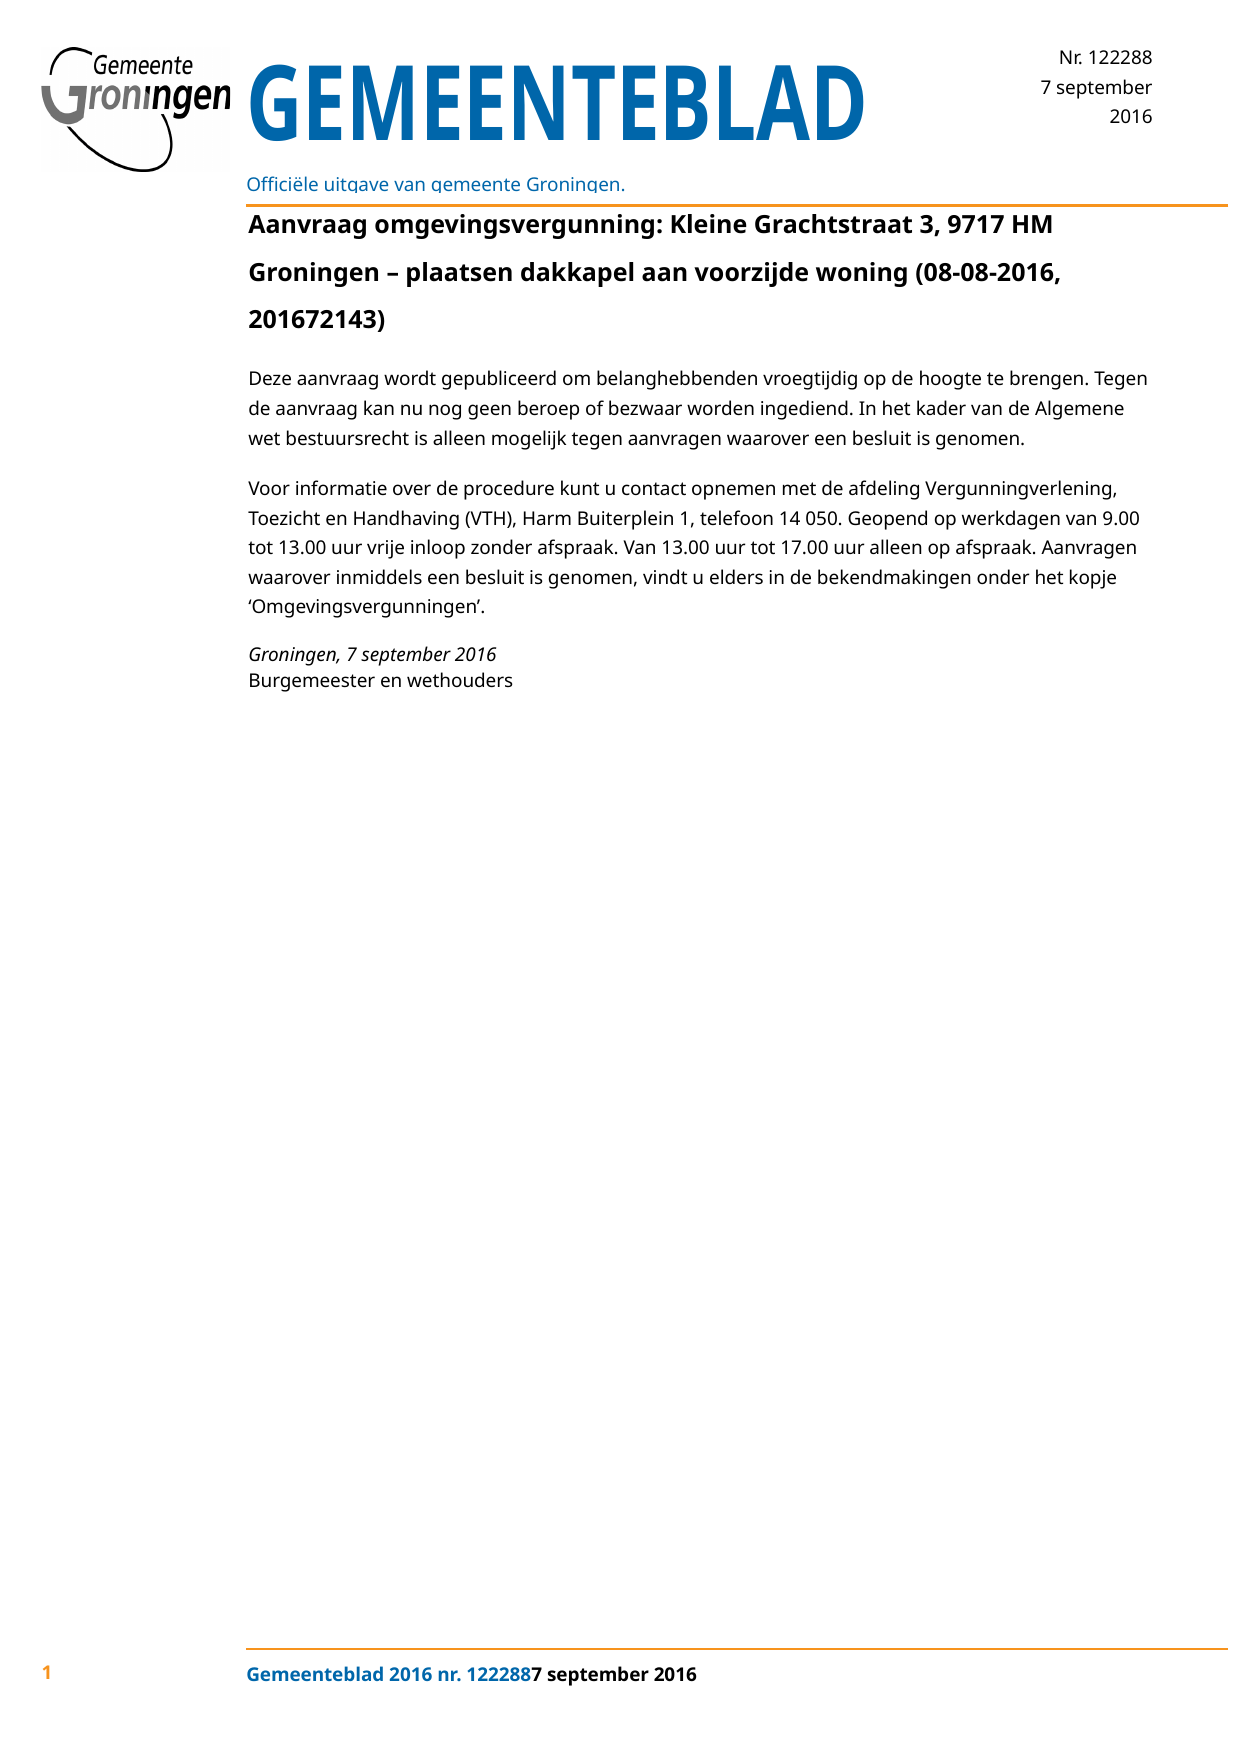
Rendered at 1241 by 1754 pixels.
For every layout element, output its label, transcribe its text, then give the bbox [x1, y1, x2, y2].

picture [41, 47, 231, 172]
text Aanvraag omgevingsvergunning: Kleine Grachtstraat 3, 9717 HM Groningen – plaatsen dakkapel aan voorzijde woning (08-08-2016, 201672143) [248, 207, 1152, 336]
text Voor informatie over de procedure kunt u contact opnemen met de afdeling Vergunningverlening, Toezicht en Handhaving (VTH), Harm Buiterplein 1, telefoon 14 050. Geopend op werkdagen van 9.00 tot 13.00 uur vrije inloop zonder afspraak. Van 13.00 uur tot 17.00 uur alleen op afspraak. Aanvragen waarover inmiddels een besluit is genomen, vindt u elders in de bekendmakingen onder het kopje ‘Omgevingsvergunningen’. [248, 475, 1152, 619]
text Deze aanvraag wordt gepubliceerd om belanghebbenden vroegtijdig op de hoogte te brengen. Tegen de aanvraag kan nu nog geen beroep of bezwaar worden ingediend. In het kader van de Algemene wet bestuursrecht is alleen mogelijk tegen aanvragen waarover een besluit is genomen. [248, 366, 1152, 450]
text Burgemeester en wethouders [248, 667, 1152, 693]
text Groningen, 7 september 2016 [248, 641, 1152, 667]
